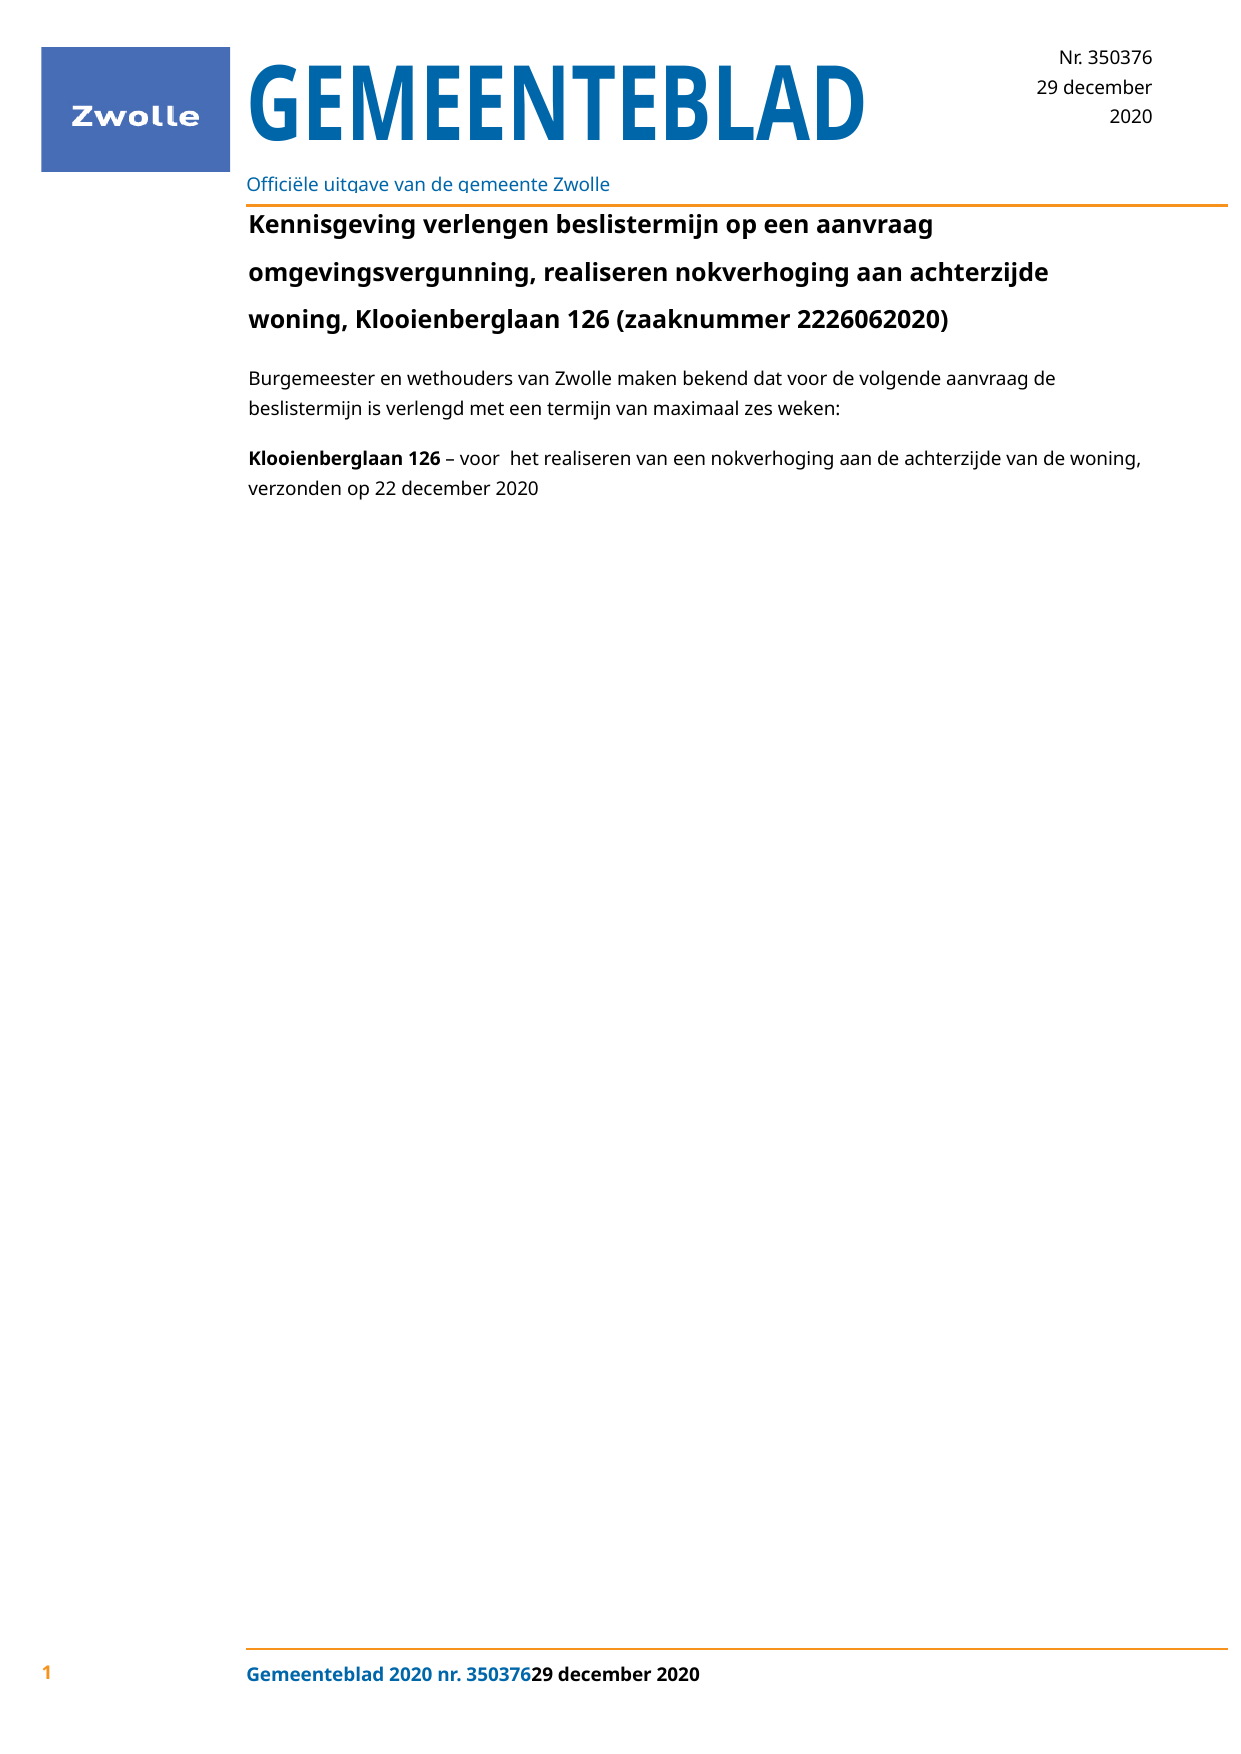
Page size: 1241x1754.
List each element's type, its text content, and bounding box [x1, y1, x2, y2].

picture [41, 47, 231, 172]
text Burgemeester en wethouders van Zwolle maken bekend dat voor de volgende aanvraag de beslistermijn is verlengd met een termijn van maximaal zes weken: [248, 366, 1152, 421]
text Klooienberglaan 126 – voor het realiseren van een nokverhoging aan de achterzijde van de woning, verzonden op 22 december 2020 [248, 446, 1152, 501]
text Kennisgeving verlengen beslistermijn op een aanvraag omgevingsvergunning, realiseren nokverhoging aan achterzijde woning, Klooienberglaan 126 (zaaknummer 2226062020) [248, 207, 1152, 336]
